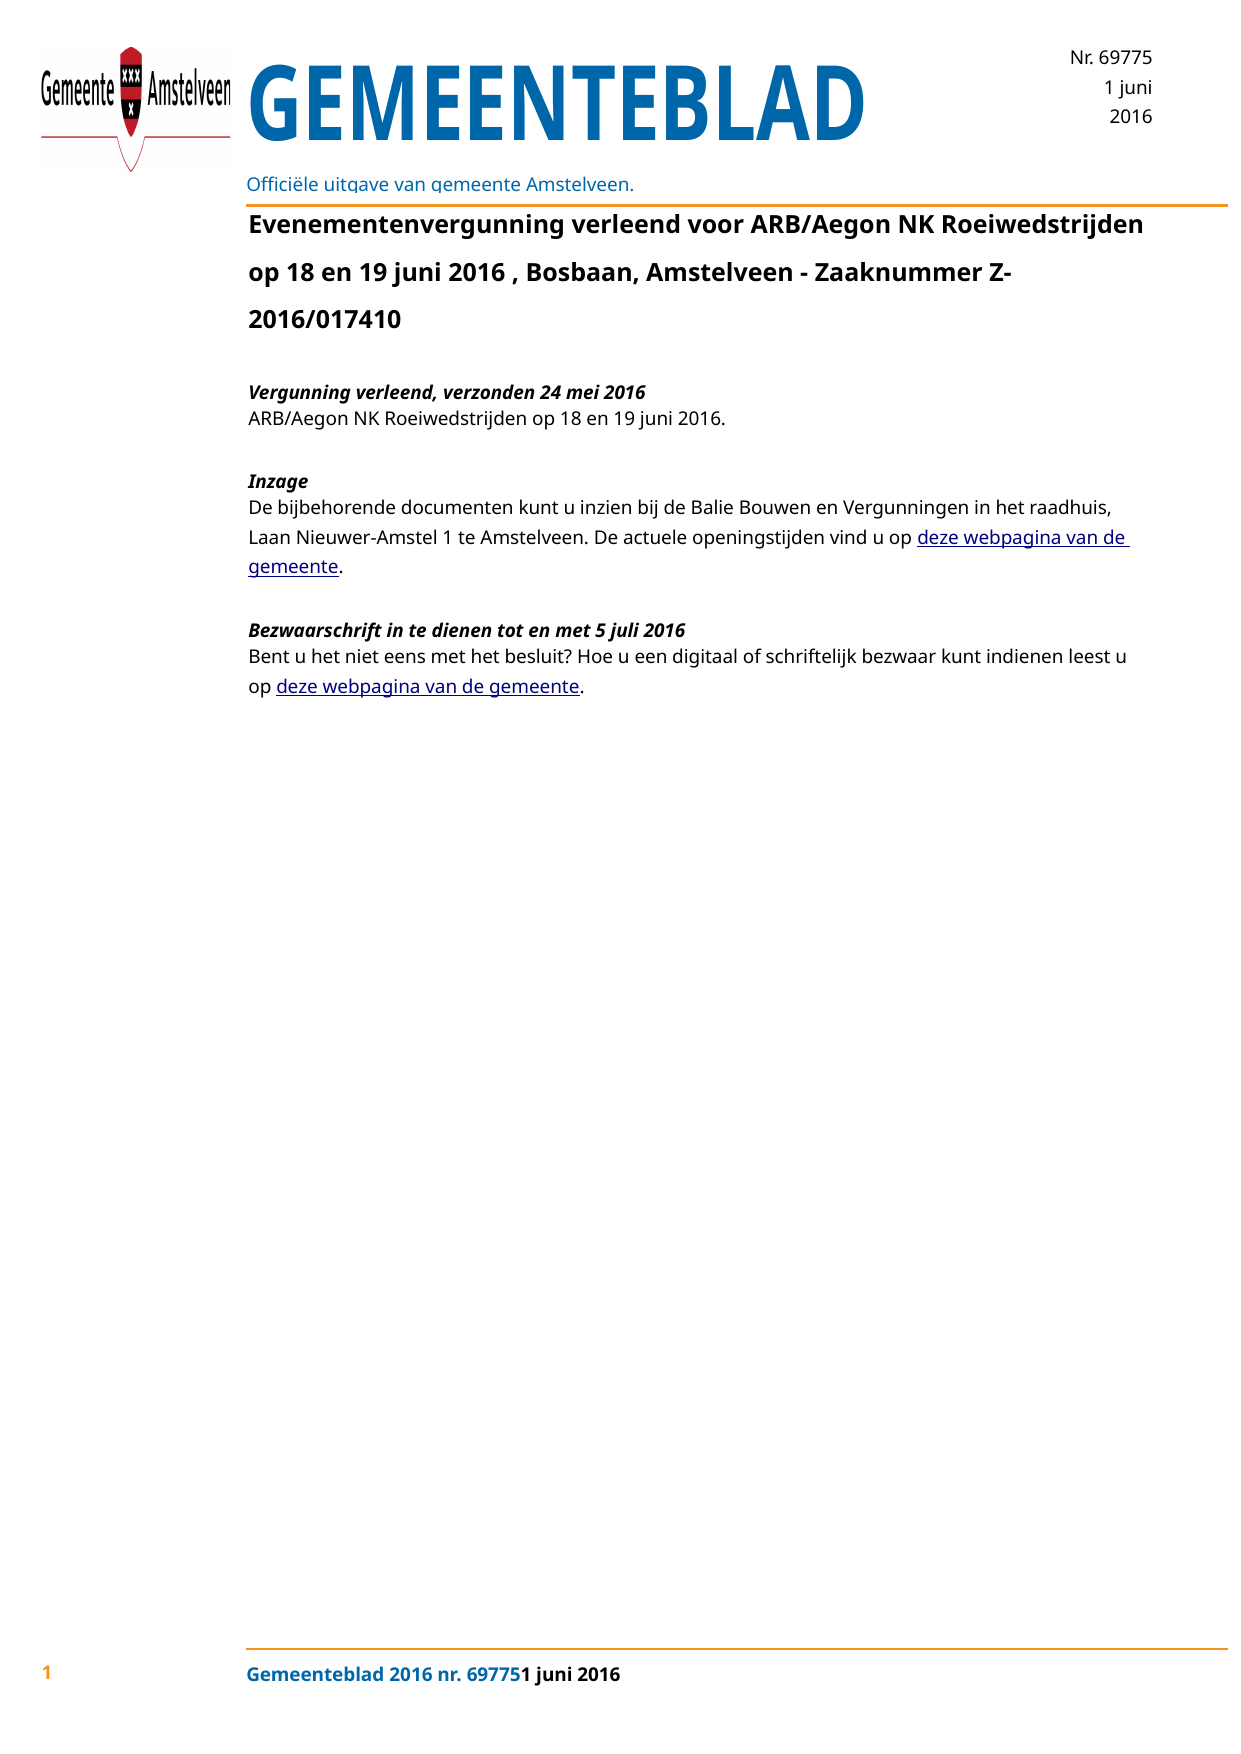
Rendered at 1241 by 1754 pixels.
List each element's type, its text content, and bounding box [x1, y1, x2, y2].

text Vergunning verleend, verzonden 24 mei 2016 [248, 379, 1152, 405]
picture [41, 47, 231, 172]
text ARB/Aegon NK Roeiwedstrijden op 18 en 19 juni 2016. [248, 405, 1152, 431]
text Evenementenvergunning verleend voor ARB/Aegon NK Roeiwedstrijden op 18 en 19 juni 2016 , Bosbaan, Amstelveen - Zaaknummer Z-2016/017410 [248, 207, 1152, 336]
text Bezwaarschrift in te dienen tot en met 5 juli 2016 [248, 618, 1152, 643]
text Inzage [248, 469, 1152, 494]
text De bijbehorende documenten kunt u inzien bij de Balie Bouwen en Vergunningen in het raadhuis, Laan Nieuwer-Amstel 1 te Amstelveen. De actuele openingstijden vind u op deze webpagina van de gemeente. [248, 494, 1152, 579]
text Bent u het niet eens met het besluit? Hoe u een digitaal of schriftelijk bezwaar kunt indienen leest u op deze webpagina van de gemeente. [248, 643, 1152, 699]
